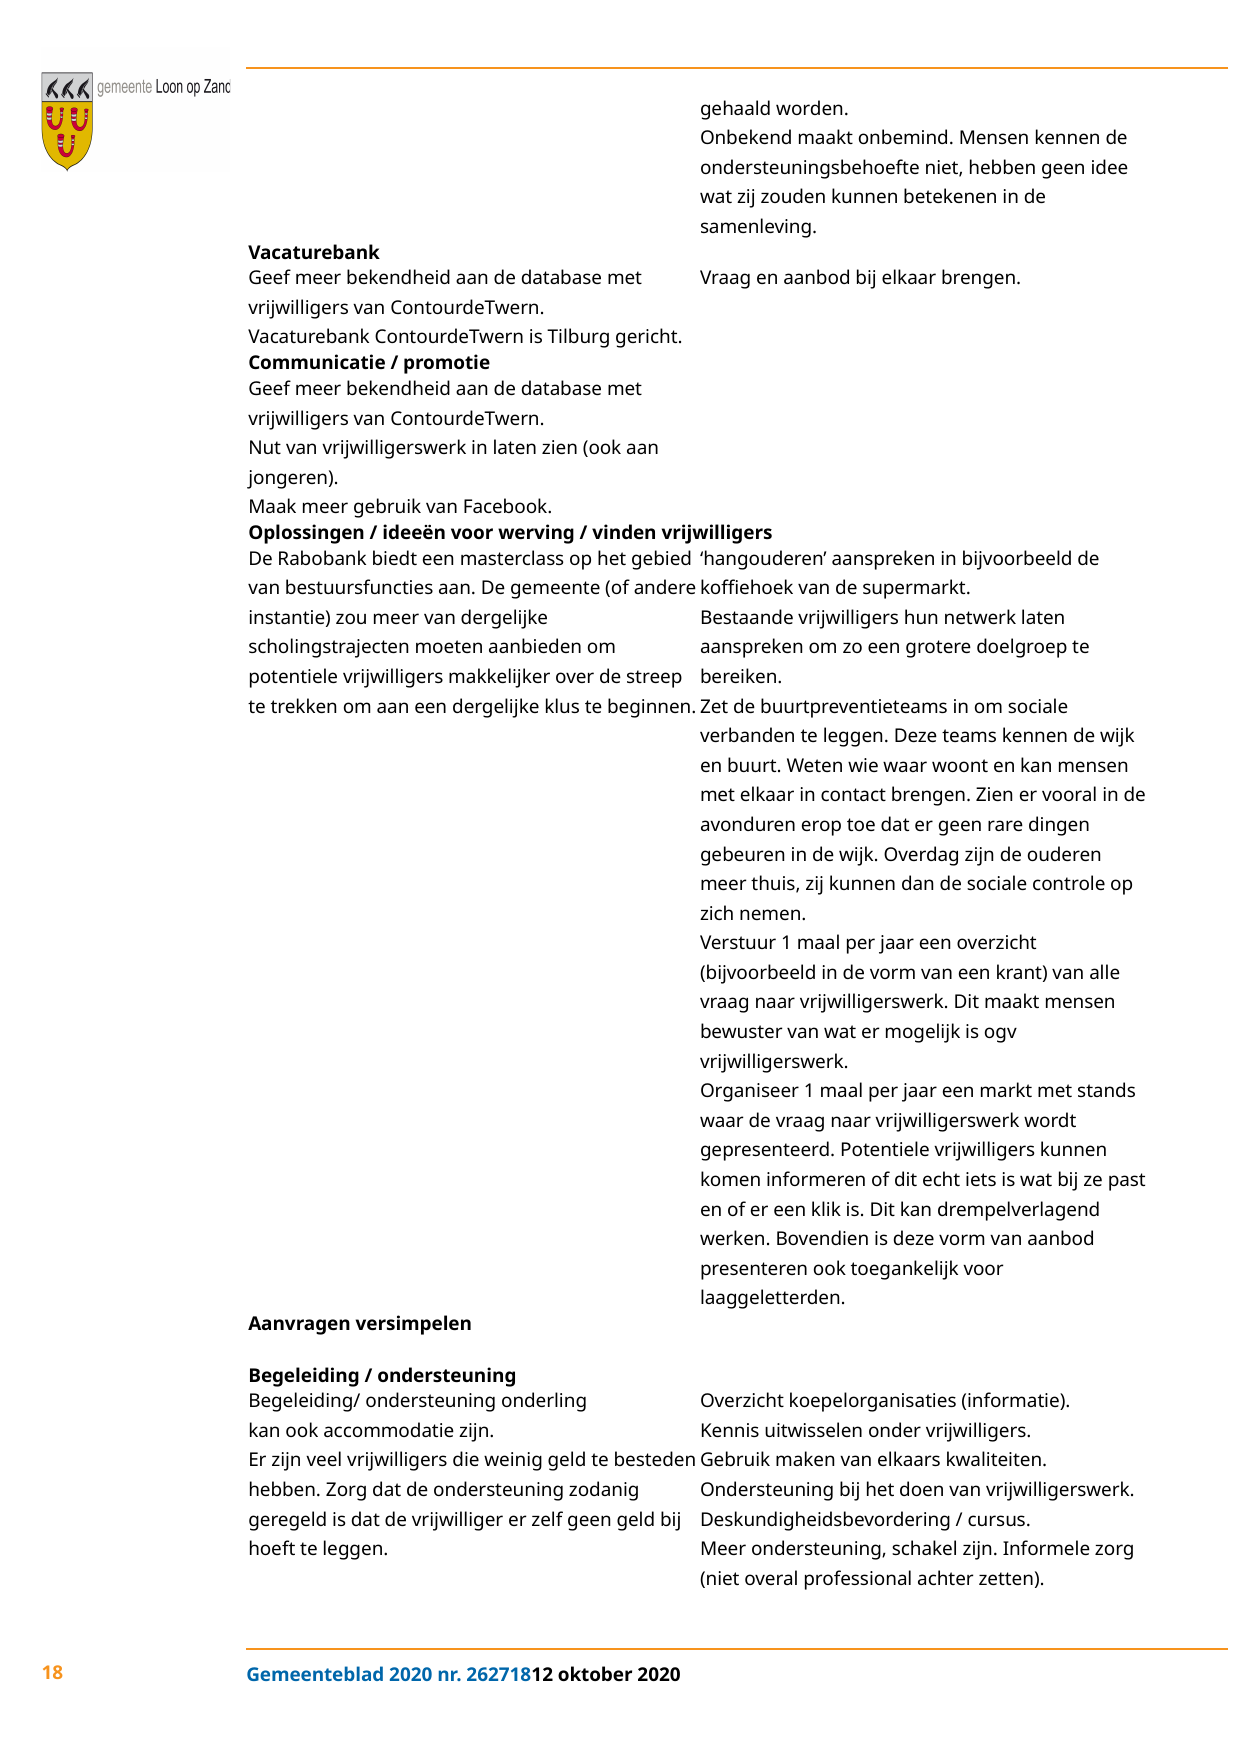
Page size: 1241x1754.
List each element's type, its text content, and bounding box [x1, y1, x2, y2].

table_cell Aanvragen versimpelen [248, 1310, 1152, 1336]
picture [41, 47, 231, 172]
table_cell Communicatie / promotie [248, 350, 1152, 375]
table_cell [248, 1336, 700, 1362]
table_cell [700, 1336, 1152, 1362]
table_cell Vacaturebank [248, 239, 1152, 264]
table_cell Oplossingen / ideeën voor werving / vinden vrijwilligers [248, 519, 1152, 545]
table_cell Begeleiding/ ondersteuning onderling kan ook accommodatie zijn. Er zijn veel vrijwilligers die weinig geld te besteden hebben. Zorg dat de ondersteuning zodanig geregeld is dat de vrijwilliger er zelf geen geld bij hoeft te leggen. [248, 1388, 700, 1591]
table_cell Geef meer bekendheid aan de database met vrijwilligers van ContourdeTwern. Nut van vrijwilligerswerk in laten zien (ook aan jongeren). Maak meer gebruik van Facebook. [248, 375, 700, 519]
table_cell Begeleiding / ondersteuning [248, 1362, 1152, 1387]
table_cell Overzicht koepelorganisaties (informatie). Kennis uitwisselen onder vrijwilligers. Gebruik maken van elkaars kwaliteiten. Ondersteuning bij het doen van vrijwilligerswerk. Deskundigheidsbevordering / cursus. Meer ondersteuning, schakel zijn. Informele zorg (niet overal professional achter zetten). [700, 1388, 1152, 1591]
table_cell De Rabobank biedt een masterclass op het gebied van bestuursfuncties aan. De gemeente (of andere instantie) zou meer van dergelijke scholingstrajecten moeten aanbieden om potentiele vrijwilligers makkelijker over de streep te trekken om aan een dergelijke klus te beginnen. [248, 545, 700, 1310]
table_cell [248, 95, 700, 239]
table_cell gehaald worden. Onbekend maakt onbemind. Mensen kennen de ondersteuningsbehoefte niet, hebben geen idee wat zij zouden kunnen betekenen in de samenleving. [700, 95, 1152, 239]
table_cell Geef meer bekendheid aan de database met vrijwilligers van ContourdeTwern. Vacaturebank ContourdeTwern is Tilburg gericht. [248, 265, 700, 349]
table_cell ‘hangouderen’ aanspreken in bijvoorbeeld de koffiehoek van de supermarkt. Bestaande vrijwilligers hun netwerk laten aanspreken om zo een grotere doelgroep te bereiken. Zet de buurtpreventieteams in om sociale verbanden te leggen. Deze teams kennen de wijk en buurt. Weten wie waar woont en kan mensen met elkaar in contact brengen. Zien er vooral in de avonduren erop toe dat er geen rare dingen gebeuren in de wijk. Overdag zijn de ouderen meer thuis, zij kunnen dan de sociale controle op zich nemen. Verstuur 1 maal per jaar een overzicht (bijvoorbeeld in de vorm van een krant) van alle vraag naar vrijwilligerswerk. Dit maakt mensen bewuster van wat er mogelijk is ogv vrijwilligerswerk. Organiseer 1 maal per jaar een markt met stands waar de vraag naar vrijwilligerswerk wordt gepresenteerd. Potentiele vrijwilligers kunnen komen informeren of dit echt iets is wat bij ze past en of er een klik is. Dit kan drempelverlagend werken. Bovendien is deze vorm van aanbod presenteren ook toegankelijk voor laaggeletterden. [700, 545, 1152, 1310]
table_cell Vraag en aanbod bij elkaar brengen. [700, 265, 1152, 349]
table_cell [700, 375, 1152, 519]
